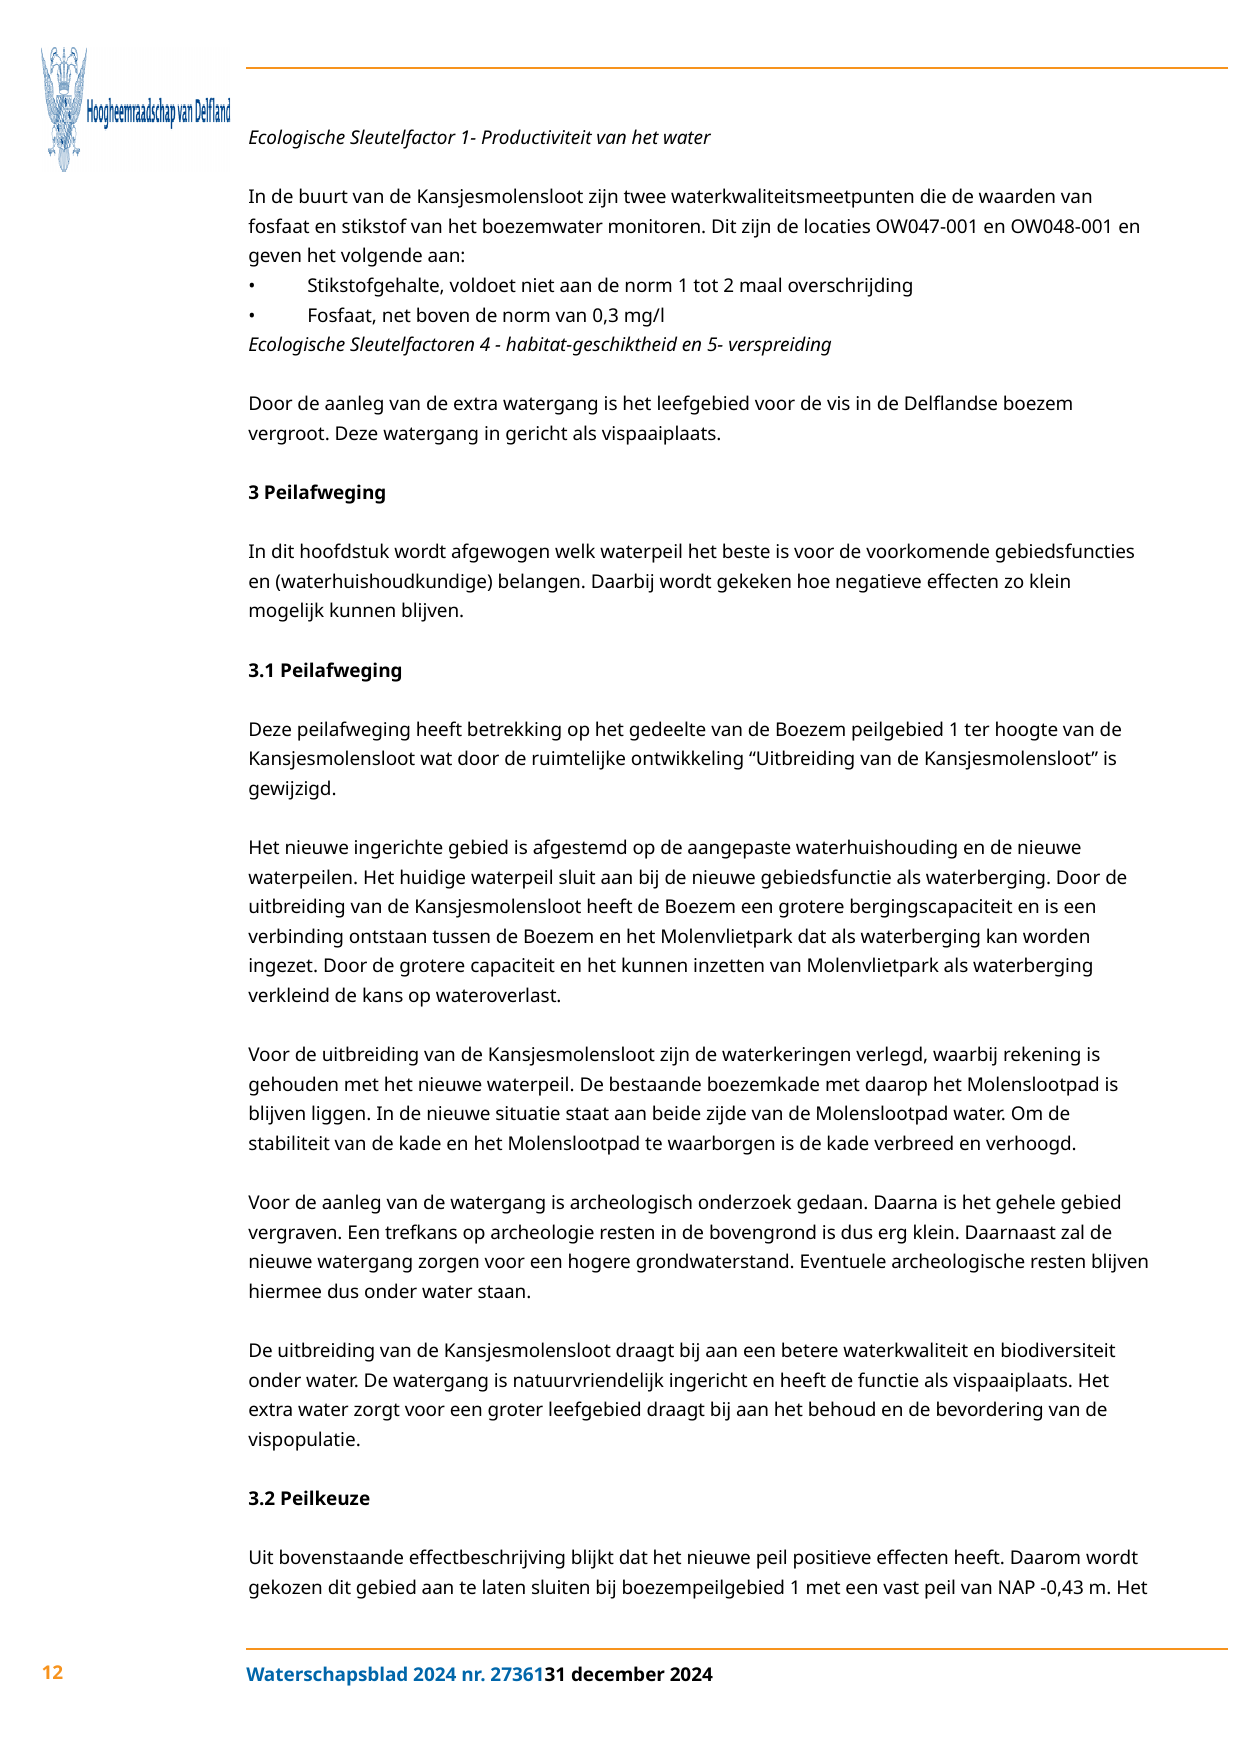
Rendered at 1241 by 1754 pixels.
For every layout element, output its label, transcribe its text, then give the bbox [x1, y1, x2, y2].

text Het nieuwe ingerichte gebied is afgestemd op de aangepaste waterhuishouding en de nieuwe waterpeilen. Het huidige waterpeil sluit aan bij de nieuwe gebiedsfunctie als waterberging. Door de uitbreiding van de Kansjesmolensloot heeft de Boezem een grotere bergingscapaciteit en is een verbinding ontstaan tussen de Boezem en het Molenvlietpark dat als waterberging kan worden ingezet. Door de grotere capaciteit en het kunnen inzetten van Molenvlietpark als waterberging verkleind de kans op wateroverlast. [248, 834, 1152, 1008]
text In dit hoofdstuk wordt afgewogen welk waterpeil het beste is voor de voorkomende gebiedsfuncties en (waterhuishoudkundige) belangen. Daarbij wordt gekeken hoe negatieve effecten zo klein mogelijk kunnen blijven. [248, 538, 1152, 623]
text 3.2 Peilkeuze [248, 1485, 1152, 1511]
text 3.1 Peilafweging [248, 657, 1152, 683]
text In de buurt van de Kansjesmolensloot zijn twee waterkwaliteitsmeetpunten die de waarden van fosfaat en stikstof van het boezemwater monitoren. Dit zijn de locaties OW047-001 en OW048-001 en geven het volgende aan: [248, 183, 1152, 268]
text De uitbreiding van de Kansjesmolensloot draagt bij aan een betere waterkwaliteit en biodiversiteit onder water. De watergang is natuurvriendelijk ingericht en heeft de functie als vispaaiplaats. Het extra water zorgt voor een groter leefgebied draagt bij aan het behoud en de bevordering van de vispopulatie. [248, 1337, 1152, 1452]
text Deze peilafweging heeft betrekking op het gedeelte van de Boezem peilgebied 1 ter hoogte van de Kansjesmolensloot wat door de ruimtelijke ontwikkeling “Uitbreiding van de Kansjesmolensloot” is gewijzigd. [248, 716, 1152, 801]
text Voor de uitbreiding van de Kansjesmolensloot zijn de waterkeringen verlegd, waarbij rekening is gehouden met het nieuwe waterpeil. De bestaande boezemkade met daarop het Molenslootpad is blijven liggen. In de nieuwe situatie staat aan beide zijde van de Molenslootpad water. Om de stabiliteit van de kade en het Molenslootpad te waarborgen is de kade verbreed en verhoogd. [248, 1041, 1152, 1156]
text Door de aanleg van de extra watergang is het leefgebied voor de vis in de Delflandse boezem vergroot. Deze watergang in gericht als vispaaiplaats. [248, 391, 1152, 446]
text Voor de aanleg van de watergang is archeologisch onderzoek gedaan. Daarna is het gehele gebied vergraven. Een trefkans op archeologie resten in de bovengrond is dus erg klein. Daarnaast zal de nieuwe watergang zorgen voor een hogere grondwaterstand. Eventuele archeologische resten blijven hiermee dus onder water staan. [248, 1189, 1152, 1304]
text Ecologische Sleutelfactoren 4 - habitat-geschiktheid en 5- verspreiding [248, 331, 1152, 357]
text 3 Peilafweging [248, 479, 1152, 505]
picture [41, 47, 231, 172]
list Stikstofgehalte, voldoet niet aan de norm 1 tot 2 maal overschrijding [248, 272, 1152, 298]
text Ecologische Sleutelfactor 1- Productiviteit van het water [248, 124, 1152, 150]
text Uit bovenstaande effectbeschrijving blijkt dat het nieuwe peil positieve effecten heeft. Daarom wordt gekozen dit gebied aan te laten sluiten bij boezempeilgebied 1 met een vast peil van NAP -0,43 m. Het [248, 1544, 1152, 1600]
list Fosfaat, net boven de norm van 0,3 mg/l [248, 302, 1152, 328]
